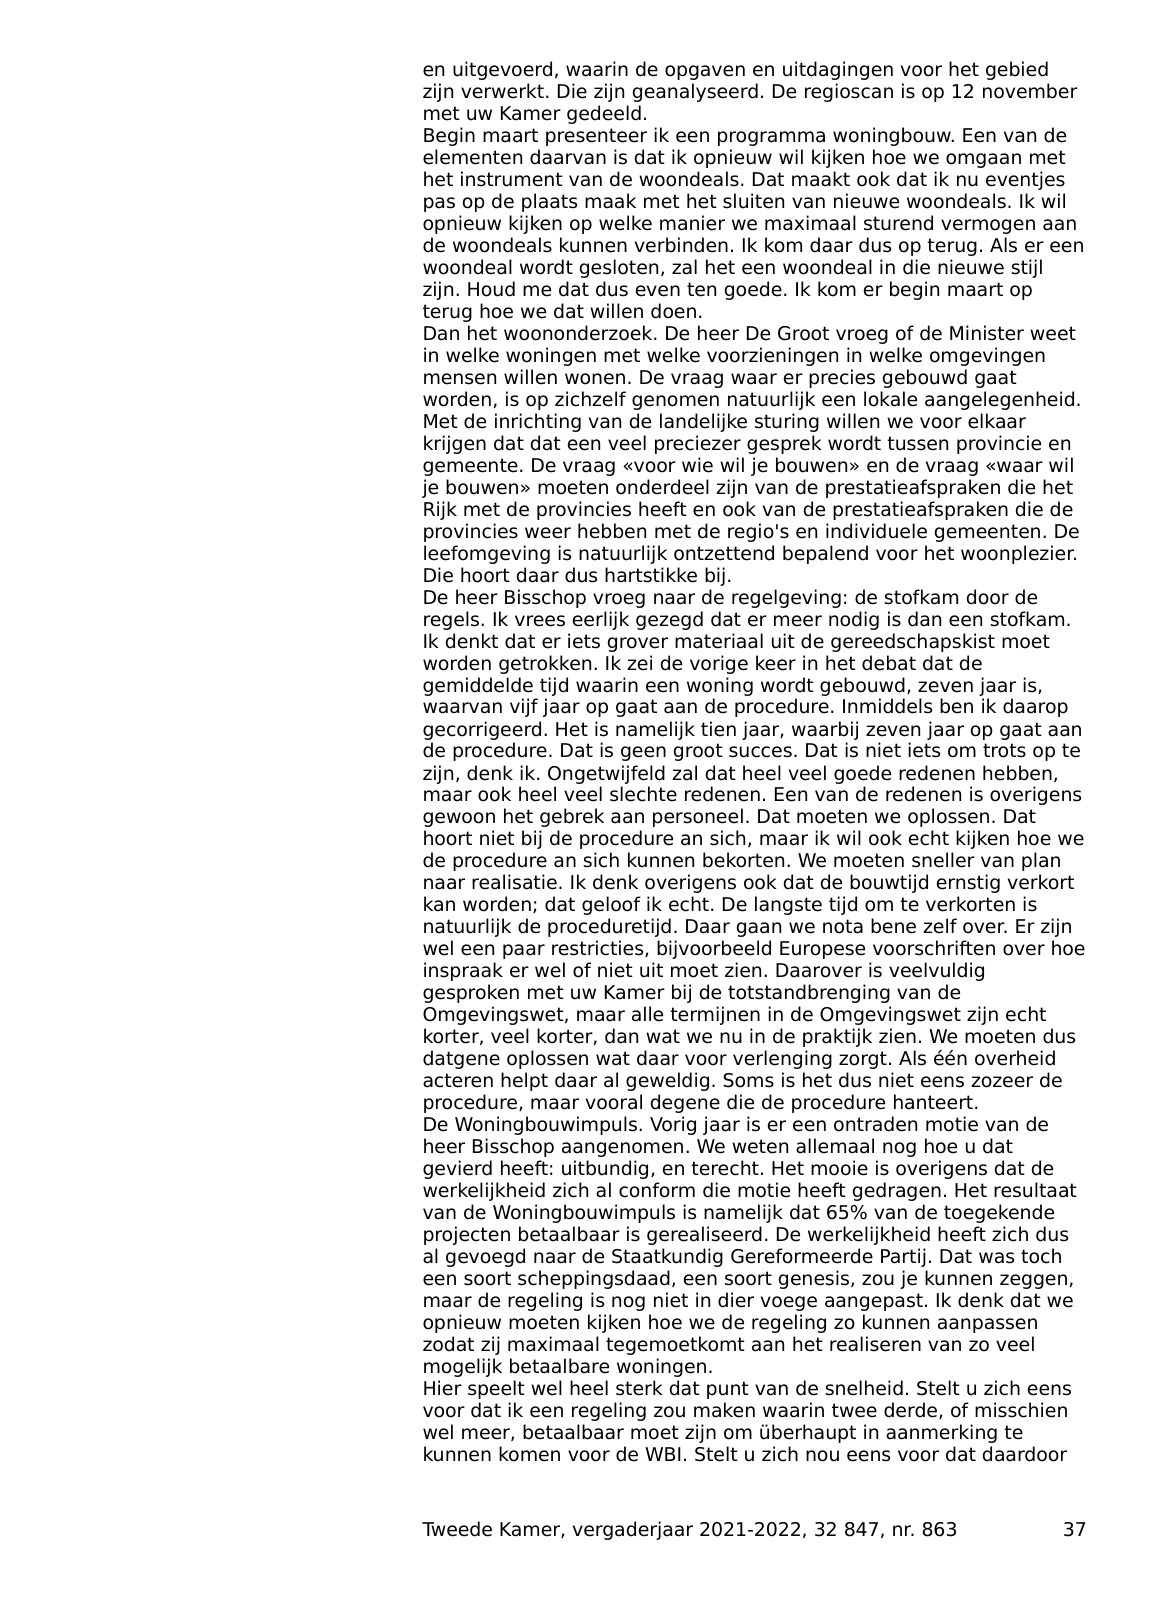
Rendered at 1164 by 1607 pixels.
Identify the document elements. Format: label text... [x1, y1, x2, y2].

text De Woningbouwimpuls. Vorig jaar is er een ontraden motie van de heer Bisschop aangenomen. We weten allemaal nog hoe u dat gevierd heeft: uitbundig, en terecht. Het mooie is overigens dat de werkelijkheid zich al conform die motie heeft gedragen. Het resultaat van de Woningbouwimpuls is namelijk dat 65% van de toegekende projecten betaalbaar is gerealiseerd. De werkelijkheid heeft zich dus al gevoegd naar de Staatkundig Gereformeerde Partij. Dat was toch een soort scheppingsdaad, een soort genesis, zou je kunnen zeggen, maar de regeling is nog niet in dier voege aangepast. Ik denk dat we opnieuw moeten kijken hoe we de regeling zo kunnen aanpassen zodat zij maximaal tegemoetkomt aan het realiseren van zo veel mogelijk betaalbare woningen. [422, 1114, 1087, 1378]
text De heer Bisschop vroeg naar de regelgeving: de stofkam door de regels. Ik vrees eerlijk gezegd dat er meer nodig is dan een stofkam. Ik denkt dat er iets grover materiaal uit de gereedschapskist moet worden getrokken. Ik zei de vorige keer in het debat dat de gemiddelde tijd waarin een woning wordt gebouwd, zeven jaar is, waarvan vijf jaar op gaat aan de procedure. Inmiddels ben ik daarop gecorrigeerd. Het is namelijk tien jaar, waarbij zeven jaar op gaat aan de procedure. Dat is geen groot succes. Dat is niet iets om trots op te zijn, denk ik. Ongetwijfeld zal dat heel veel goede redenen hebben, maar ook heel veel slechte redenen. Een van de redenen is overigens gewoon het gebrek aan personeel. Dat moeten we oplossen. Dat hoort niet bij de procedure an sich, maar ik wil ook echt kijken hoe we de procedure an sich kunnen bekorten. We moeten sneller van plan naar realisatie. Ik denk overigens ook dat de bouwtijd ernstig verkort kan worden; dat geloof ik echt. De langste tijd om te verkorten is natuurlijk de proceduretijd. Daar gaan we nota bene zelf over. Er zijn wel een paar restricties, bijvoorbeeld Europese voorschriften over hoe inspraak er wel of niet uit moet zien. Daarover is veelvuldig gesproken met uw Kamer bij de totstandbrenging van de Omgevingswet, maar alle termijnen in de Omgevingswet zijn echt korter, veel korter, dan wat we nu in de praktijk zien. We moeten dus datgene oplossen wat daar voor verlenging zorgt. Als één overheid acteren helpt daar al geweldig. Soms is het dus niet eens zozeer de procedure, maar vooral degene die de procedure hanteert. [422, 587, 1087, 1114]
text en uitgevoerd, waarin de opgaven en uitdagingen voor het gebied zijn verwerkt. Die zijn geanalyseerd. De regioscan is op 12 november met uw Kamer gedeeld. [422, 59, 1087, 125]
text Dan het woononderzoek. De heer De Groot vroeg of de Minister weet in welke woningen met welke voorzieningen in welke omgevingen mensen willen wonen. De vraag waar er precies gebouwd gaat worden, is op zichzelf genomen natuurlijk een lokale aangelegenheid. Met de inrichting van de landelijke sturing willen we voor elkaar krijgen dat dat een veel preciezer gesprek wordt tussen provincie en gemeente. De vraag «voor wie wil je bouwen» en de vraag «waar wil je bouwen» moeten onderdeel zijn van de prestatieafspraken die het Rijk met de provincies heeft en ook van de prestatieafspraken die de provincies weer hebben met de regio's en individuele gemeenten. De leefomgeving is natuurlijk ontzettend bepalend voor het woonplezier. Die hoort daar dus hartstikke bij. [422, 323, 1087, 587]
text Begin maart presenteer ik een programma woningbouw. Een van de elementen daarvan is dat ik opnieuw wil kijken hoe we omgaan met het instrument van de woondeals. Dat maakt ook dat ik nu eventjes pas op de plaats maak met het sluiten van nieuwe woondeals. Ik wil opnieuw kijken op welke manier we maximaal sturend vermogen aan de woondeals kunnen verbinden. Ik kom daar dus op terug. Als er een woondeal wordt gesloten, zal het een woondeal in die nieuwe stijl zijn. Houd me dat dus even ten goede. Ik kom er begin maart op terug hoe we dat willen doen. [422, 125, 1087, 323]
text Hier speelt wel heel sterk dat punt van de snelheid. Stelt u zich eens voor dat ik een regeling zou maken waarin twee derde, of misschien wel meer, betaalbaar moet zijn om überhaupt in aanmerking te kunnen komen voor de WBI. Stelt u zich nou eens voor dat daardoor [422, 1378, 1087, 1466]
